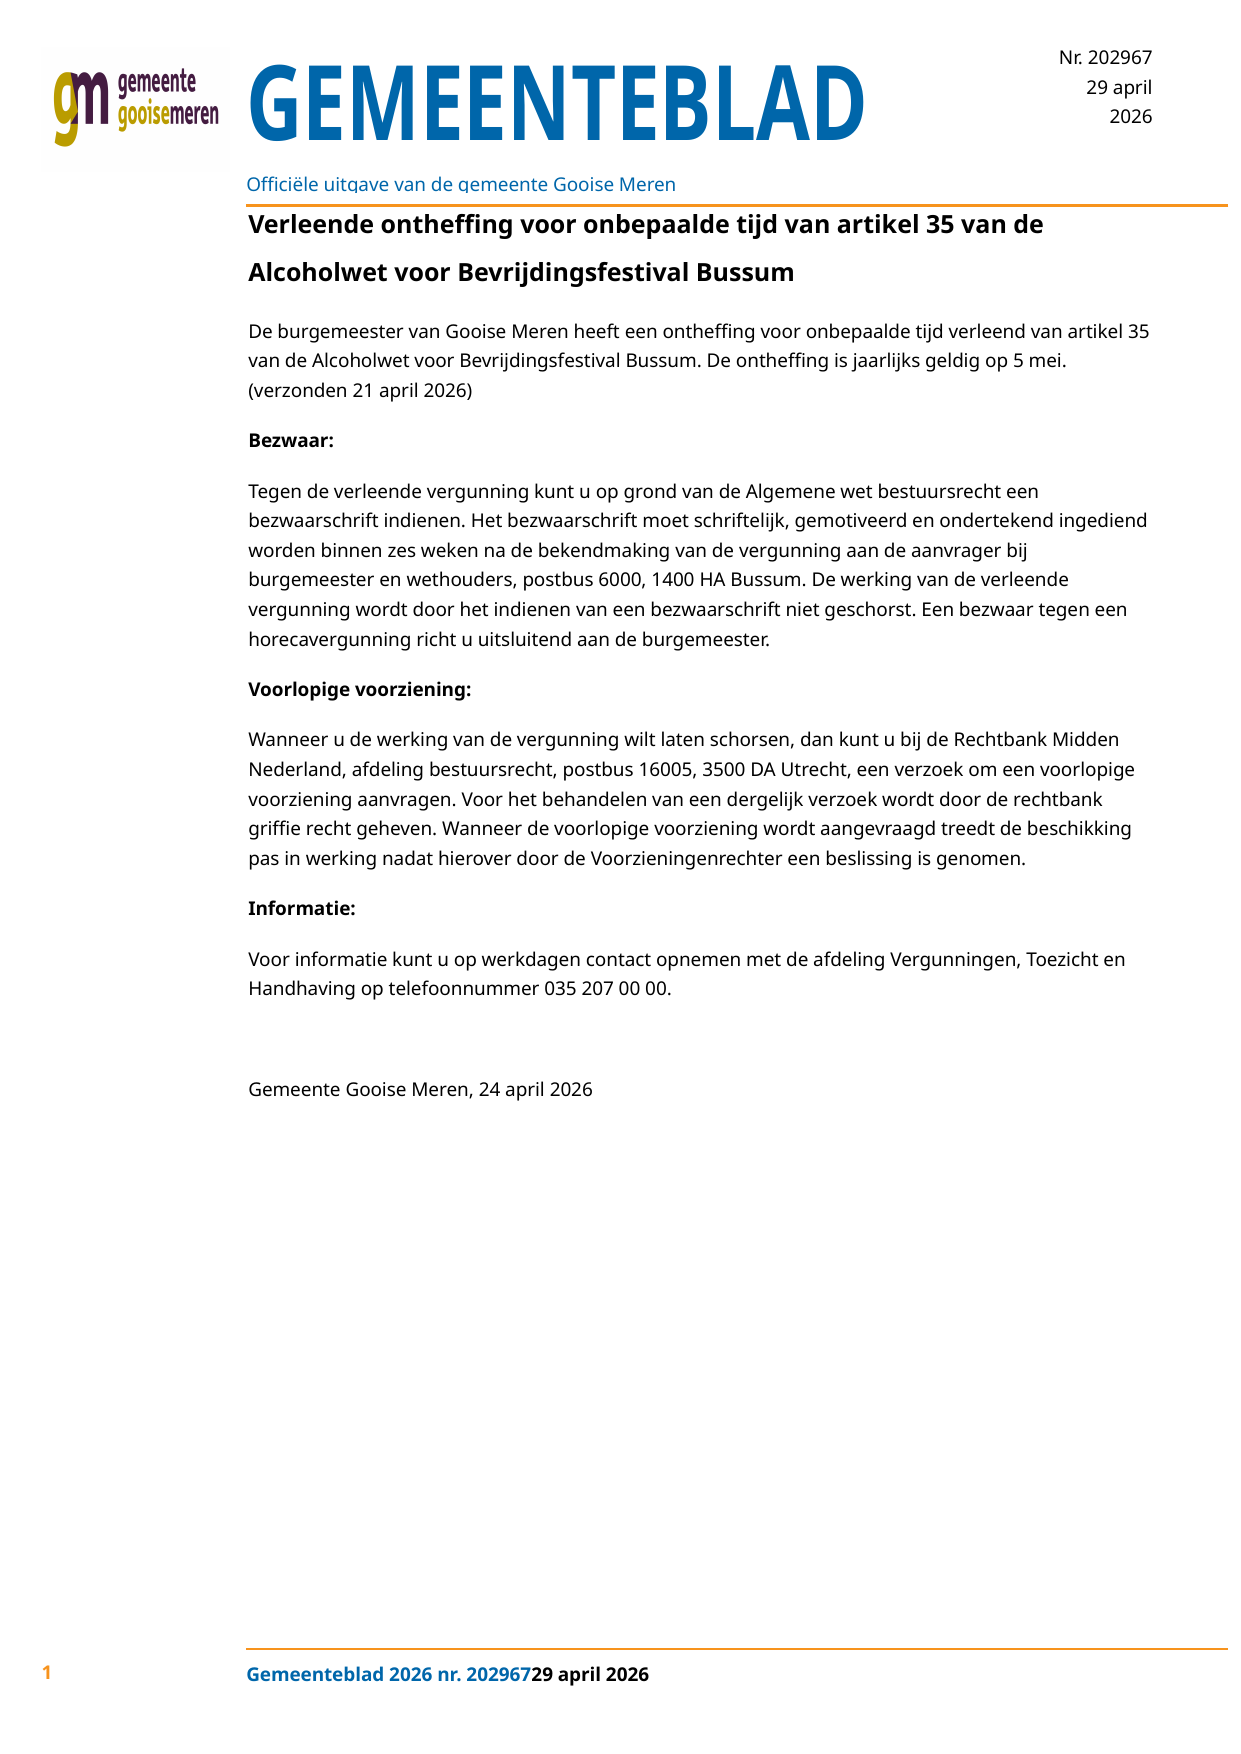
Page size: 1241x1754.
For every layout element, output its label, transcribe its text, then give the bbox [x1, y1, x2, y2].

text Gemeente Gooise Meren, 24 april 2026 [248, 1076, 1152, 1102]
text Wanneer u de werking van de vergunning wilt laten schorsen, dan kunt u bij de Rechtbank Midden Nederland, afdeling bestuursrecht, postbus 16005, 3500 DA Utrecht, een verzoek om een voorlopige voorziening aanvragen. Voor het behandelen van een dergelijk verzoek wordt door de rechtbank griffie recht geheven. Wanneer de voorlopige voorziening wordt aangevraagd treedt de beschikking pas in werking nadat hierover door de Voorzieningenrechter een beslissing is genomen. [248, 727, 1152, 871]
text De burgemeester van Gooise Meren heeft een ontheffing voor onbepaalde tijd verleend van artikel 35 van de Alcoholwet voor Bevrijdingsfestival Bussum. De ontheffing is jaarlijks geldig op 5 mei. (verzonden 21 april 2026) [248, 318, 1152, 403]
text Informatie: [248, 895, 1152, 921]
text Tegen de verleende vergunning kunt u op grond van de Algemene wet bestuursrecht een bezwaarschrift indienen. Het bezwaarschrift moet schriftelijk, gemotiveerd en ondertekend ingediend worden binnen zes weken na de bekendmaking van de vergunning aan de aanvrager bij burgemeester en wethouders, postbus 6000, 1400 HA Bussum. De werking van de verleende vergunning wordt door het indienen van een bezwaarschrift niet geschorst. Een bezwaar tegen een horecavergunning richt u uitsluitend aan de burgemeester. [248, 478, 1152, 652]
text Voor informatie kunt u op werkdagen contact opnemen met de afdeling Vergunningen, Toezicht en Handhaving op telefoonnummer 035 207 00 00. [248, 946, 1152, 1001]
picture [41, 47, 231, 172]
text Verleende ontheffing voor onbepaalde tijd van artikel 35 van de Alcoholwet voor Bevrijdingsfestival Bussum [248, 207, 1152, 288]
text Bezwaar: [248, 427, 1152, 453]
text Voorlopige voorziening: [248, 676, 1152, 702]
